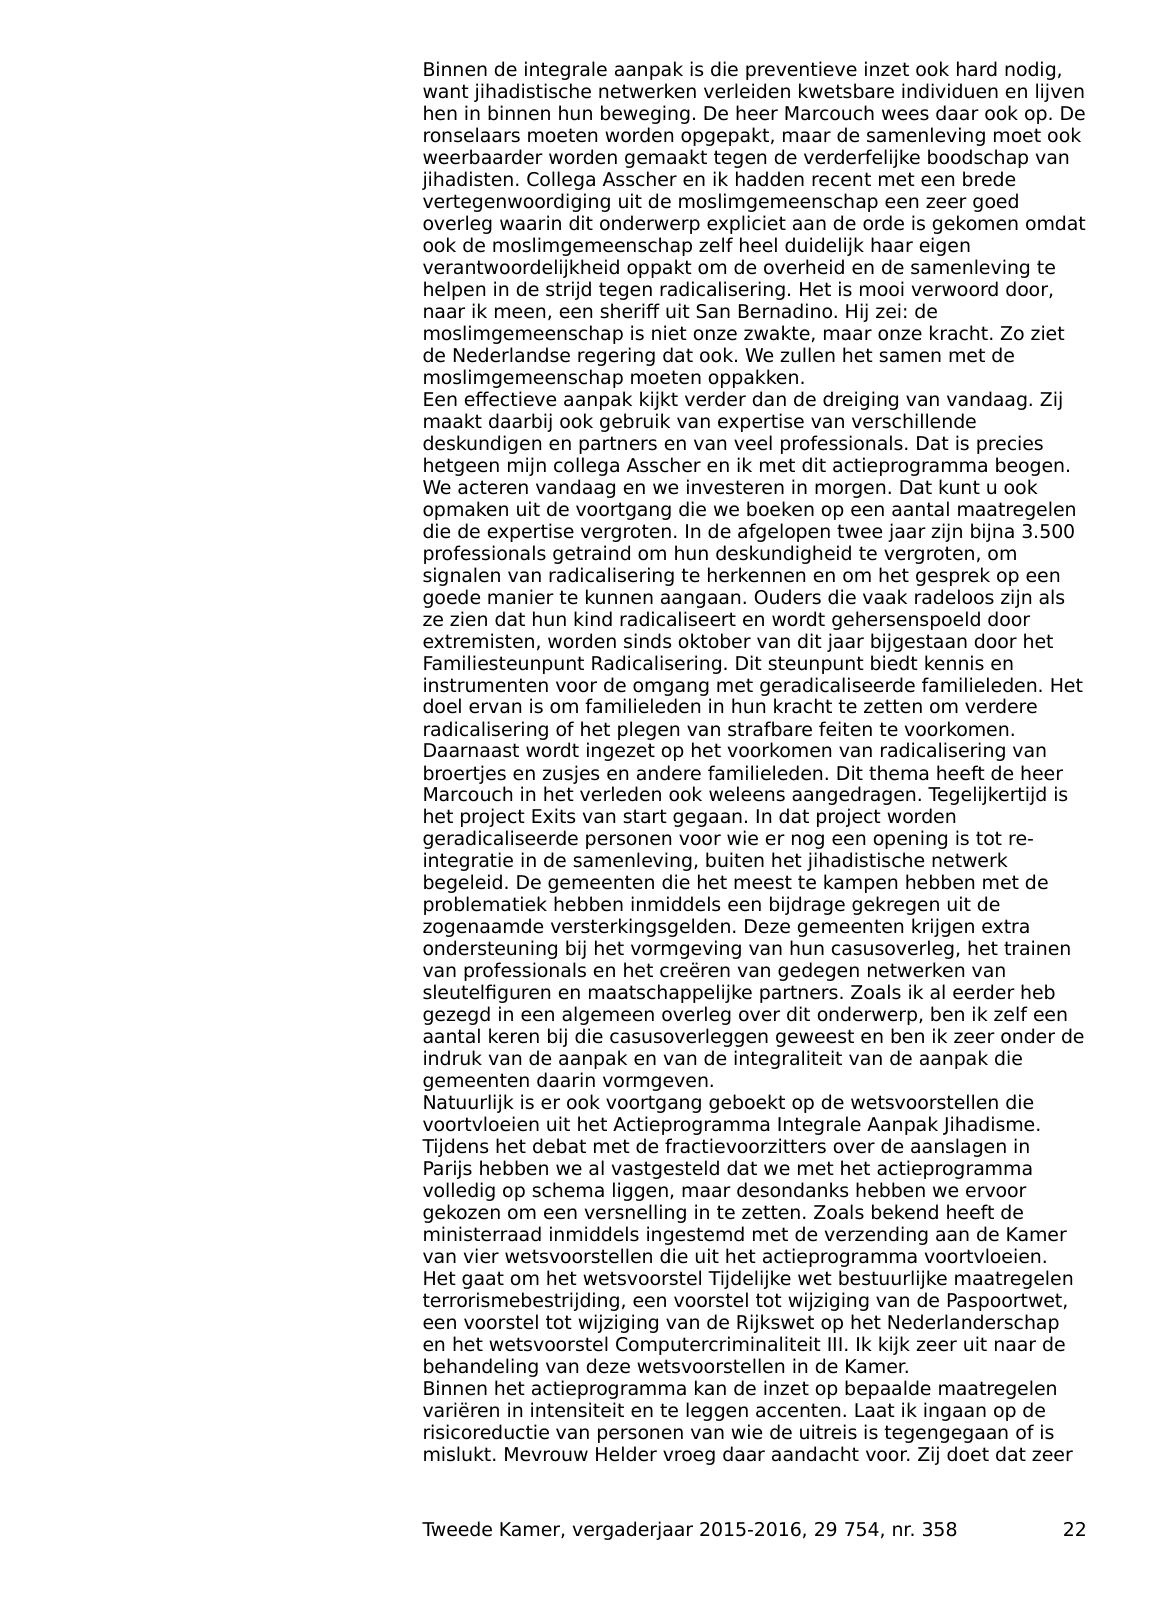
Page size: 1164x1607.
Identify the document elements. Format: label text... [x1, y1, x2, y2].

text Een effectieve aanpak kijkt verder dan de dreiging van vandaag. Zij maakt daarbij ook gebruik van expertise van verschillende deskundigen en partners en van veel professionals. Dat is precies hetgeen mijn collega Asscher en ik met dit actieprogramma beogen. We acteren vandaag en we investeren in morgen. Dat kunt u ook opmaken uit de voortgang die we boeken op een aantal maatregelen die de expertise vergroten. In de afgelopen twee jaar zijn bijna 3.500 professionals getraind om hun deskundigheid te vergroten, om signalen van radicalisering te herkennen en om het gesprek op een goede manier te kunnen aangaan. Ouders die vaak radeloos zijn als ze zien dat hun kind radicaliseert en wordt gehersenspoeld door extremisten, worden sinds oktober van dit jaar bijgestaan door het Familiesteunpunt Radicalisering. Dit steunpunt biedt kennis en instrumenten voor de omgang met geradicaliseerde familieleden. Het doel ervan is om familieleden in hun kracht te zetten om verdere radicalisering of het plegen van strafbare feiten te voorkomen. Daarnaast wordt ingezet op het voorkomen van radicalisering van broertjes en zusjes en andere familieleden. Dit thema heeft de heer Marcouch in het verleden ook weleens aangedragen. Tegelijkertijd is het project Exits van start gegaan. In dat project worden geradicaliseerde personen voor wie er nog een opening is tot re-integratie in de samenleving, buiten het jihadistische netwerk begeleid. De gemeenten die het meest te kampen hebben met de problematiek hebben inmiddels een bijdrage gekregen uit de zogenaamde versterkingsgelden. Deze gemeenten krijgen extra ondersteuning bij het vormgeving van hun casusoverleg, het trainen van professionals en het creëren van gedegen netwerken van sleutelfiguren en maatschappelijke partners. Zoals ik al eerder heb gezegd in een algemeen overleg over dit onderwerp, ben ik zelf een aantal keren bij die casusoverleggen geweest en ben ik zeer onder de indruk van de aanpak en van de integraliteit van de aanpak die gemeenten daarin vormgeven. [422, 389, 1087, 1092]
text Binnen de integrale aanpak is die preventieve inzet ook hard nodig, want jihadistische netwerken verleiden kwetsbare individuen en lijven hen in binnen hun beweging. De heer Marcouch wees daar ook op. De ronselaars moeten worden opgepakt, maar de samenleving moet ook weerbaarder worden gemaakt tegen de verderfelijke boodschap van jihadisten. Collega Asscher en ik hadden recent met een brede vertegenwoordiging uit de moslimgemeenschap een zeer goed overleg waarin dit onderwerp expliciet aan de orde is gekomen omdat ook de moslimgemeenschap zelf heel duidelijk haar eigen verantwoordelijkheid oppakt om de overheid en de samenleving te helpen in de strijd tegen radicalisering. Het is mooi verwoord door, naar ik meen, een sheriff uit San Bernadino. Hij zei: de moslimgemeenschap is niet onze zwakte, maar onze kracht. Zo ziet de Nederlandse regering dat ook. We zullen het samen met de moslimgemeenschap moeten oppakken. [422, 59, 1087, 389]
text Binnen het actieprogramma kan de inzet op bepaalde maatregelen variëren in intensiteit en te leggen accenten. Laat ik ingaan op de risicoreductie van personen van wie de uitreis is tegengegaan of is mislukt. Mevrouw Helder vroeg daar aandacht voor. Zij doet dat zeer [422, 1378, 1087, 1466]
text Natuurlijk is er ook voortgang geboekt op de wetsvoorstellen die voortvloeien uit het Actieprogramma Integrale Aanpak Jihadisme. Tijdens het debat met de fractievoorzitters over de aanslagen in Parijs hebben we al vastgesteld dat we met het actieprogramma volledig op schema liggen, maar desondanks hebben we ervoor gekozen om een versnelling in te zetten. Zoals bekend heeft de ministerraad inmiddels ingestemd met de verzending aan de Kamer van vier wetsvoorstellen die uit het actieprogramma voortvloeien. Het gaat om het wetsvoorstel Tijdelijke wet bestuurlijke maatregelen terrorismebestrijding, een voorstel tot wijziging van de Paspoortwet, een voorstel tot wijziging van de Rijkswet op het Nederlanderschap en het wetsvoorstel Computercriminaliteit III. Ik kijk zeer uit naar de behandeling van deze wetsvoorstellen in de Kamer. [422, 1092, 1087, 1378]
